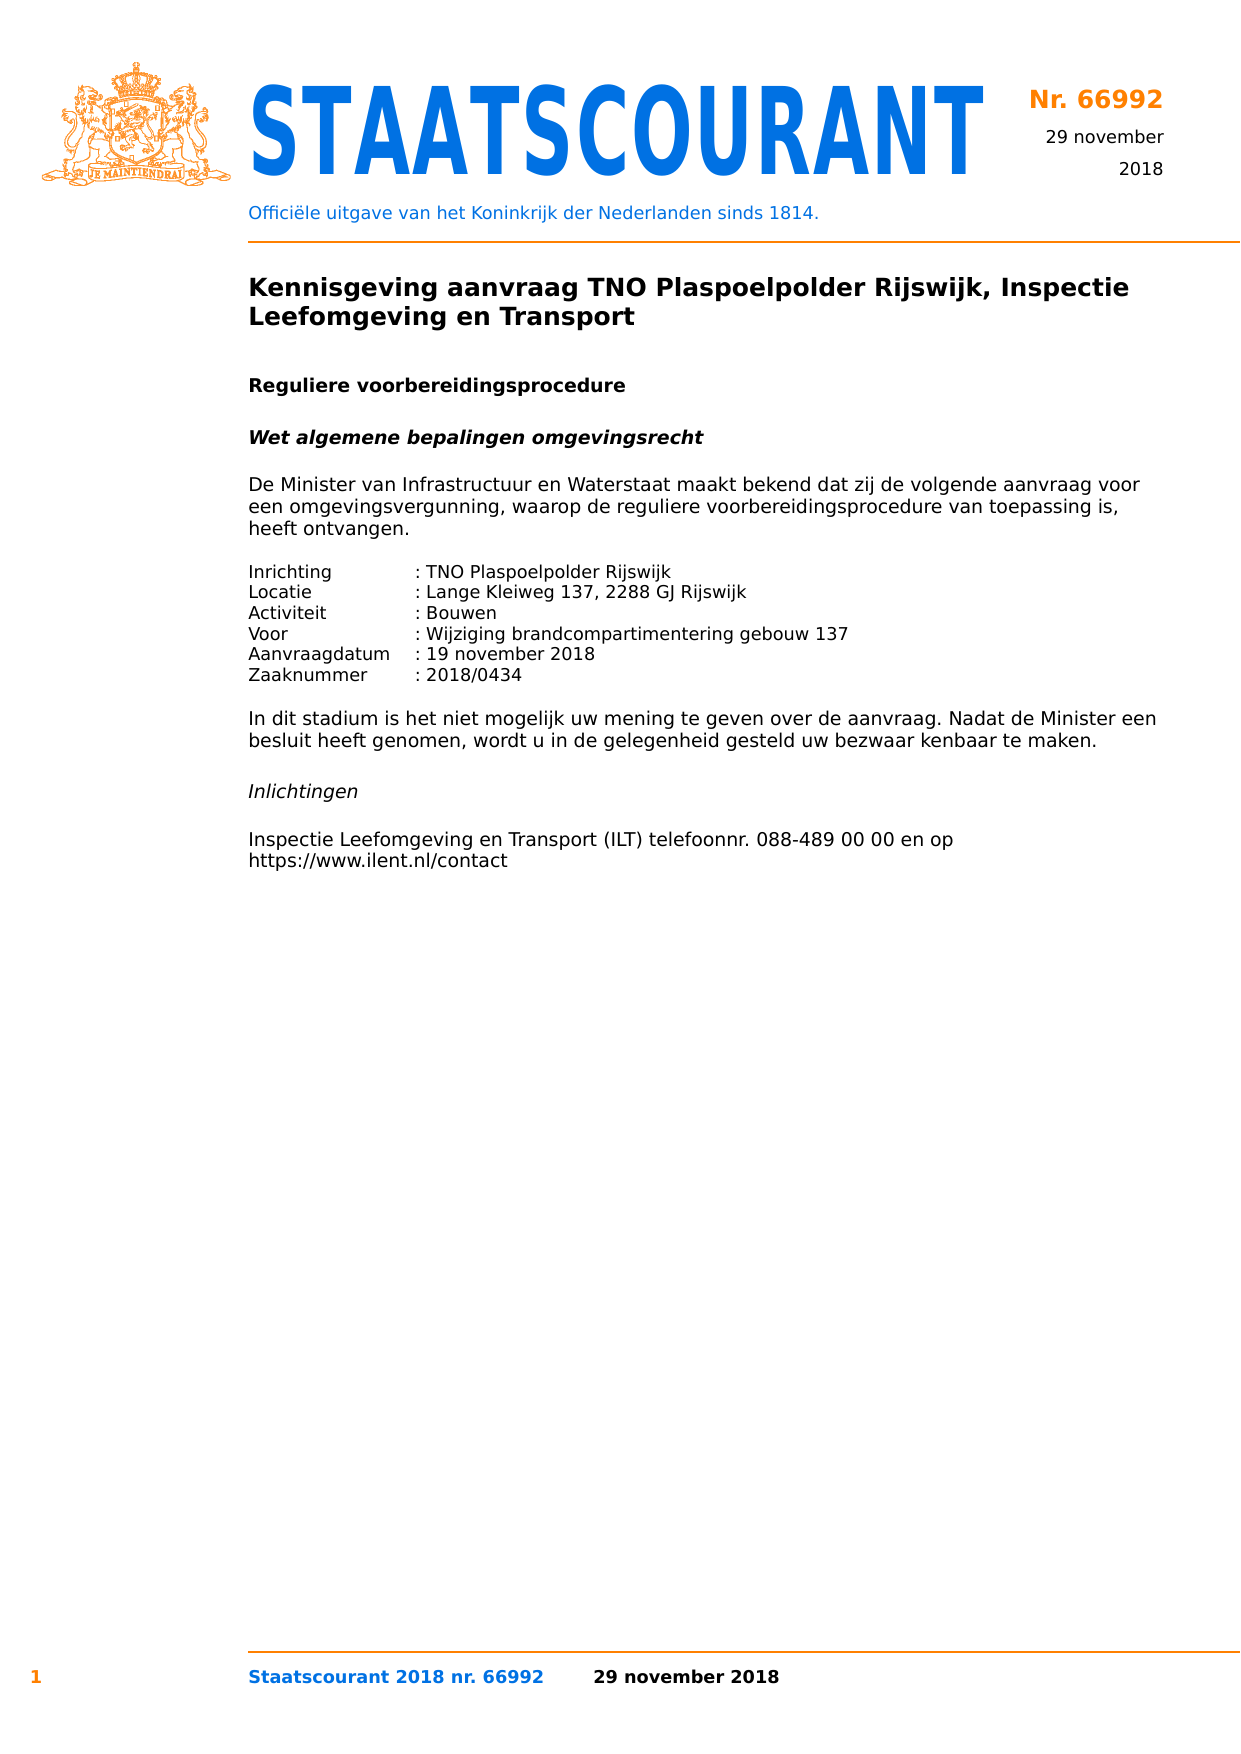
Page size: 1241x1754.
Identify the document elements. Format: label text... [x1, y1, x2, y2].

table_cell : 19 november 2018 [409, 644, 1163, 665]
table_cell Aanvraagdatum [248, 644, 408, 665]
text De Minister van Infrastructuur en Waterstaat maakt bekend dat zij de volgende aanvraag voor een omgevingsvergunning, waarop de reguliere voorbereidingsprocedure van toepassing is, heeft ontvangen. [248, 474, 1163, 540]
picture [41, 62, 231, 186]
subtitle Kennisgeving aanvraag TNO Plaspoelpolder Rijswijk, Inspectie Leefomgeving en Transport [248, 273, 1163, 331]
table_cell Activiteit [248, 603, 408, 624]
subtitle Reguliere voorbereidingsprocedure [248, 375, 1163, 397]
table_cell Voor [248, 624, 408, 644]
table_header : TNO Plaspoelpolder Rijswijk [409, 562, 1163, 582]
text In dit stadium is het niet mogelijk uw mening te geven over de aanvraag. Nadat de Minister een besluit heeft genomen, wordt u in de gelegenheid gesteld uw bezwaar kenbaar te maken. [248, 707, 1163, 751]
subtitle Inlichtingen [248, 781, 1163, 803]
subtitle Wet algemene bepalingen omgevingsrecht [248, 427, 1163, 449]
table_cell : Wijziging brandcompartimentering gebouw 137 [409, 624, 1163, 644]
table_cell 29 november [998, 121, 1240, 153]
table_header [25, 62, 248, 241]
table_header Nr. 66992 [998, 62, 1240, 121]
table_cell Officiële uitgave van het Koninkrijk der Nederlanden sinds 1814. [248, 203, 1240, 241]
table_cell Zaaknummer [248, 665, 408, 686]
table_cell : 2018/0434 [409, 665, 1163, 686]
text Inspectie Leefomgeving en Transport (ILT) telefoonnr. 088-489 00 00 en op https://www.ilent.nl/contact [248, 828, 1163, 872]
table_cell : Lange Kleiweg 137, 2288 GJ Rijswijk [409, 583, 1163, 603]
table_header Inrichting [248, 562, 408, 582]
table_cell 2018 [998, 153, 1240, 203]
table_cell : Bouwen [409, 603, 1163, 624]
table_cell Locatie [248, 583, 408, 603]
table_header STAATSCOURANT [248, 62, 998, 203]
